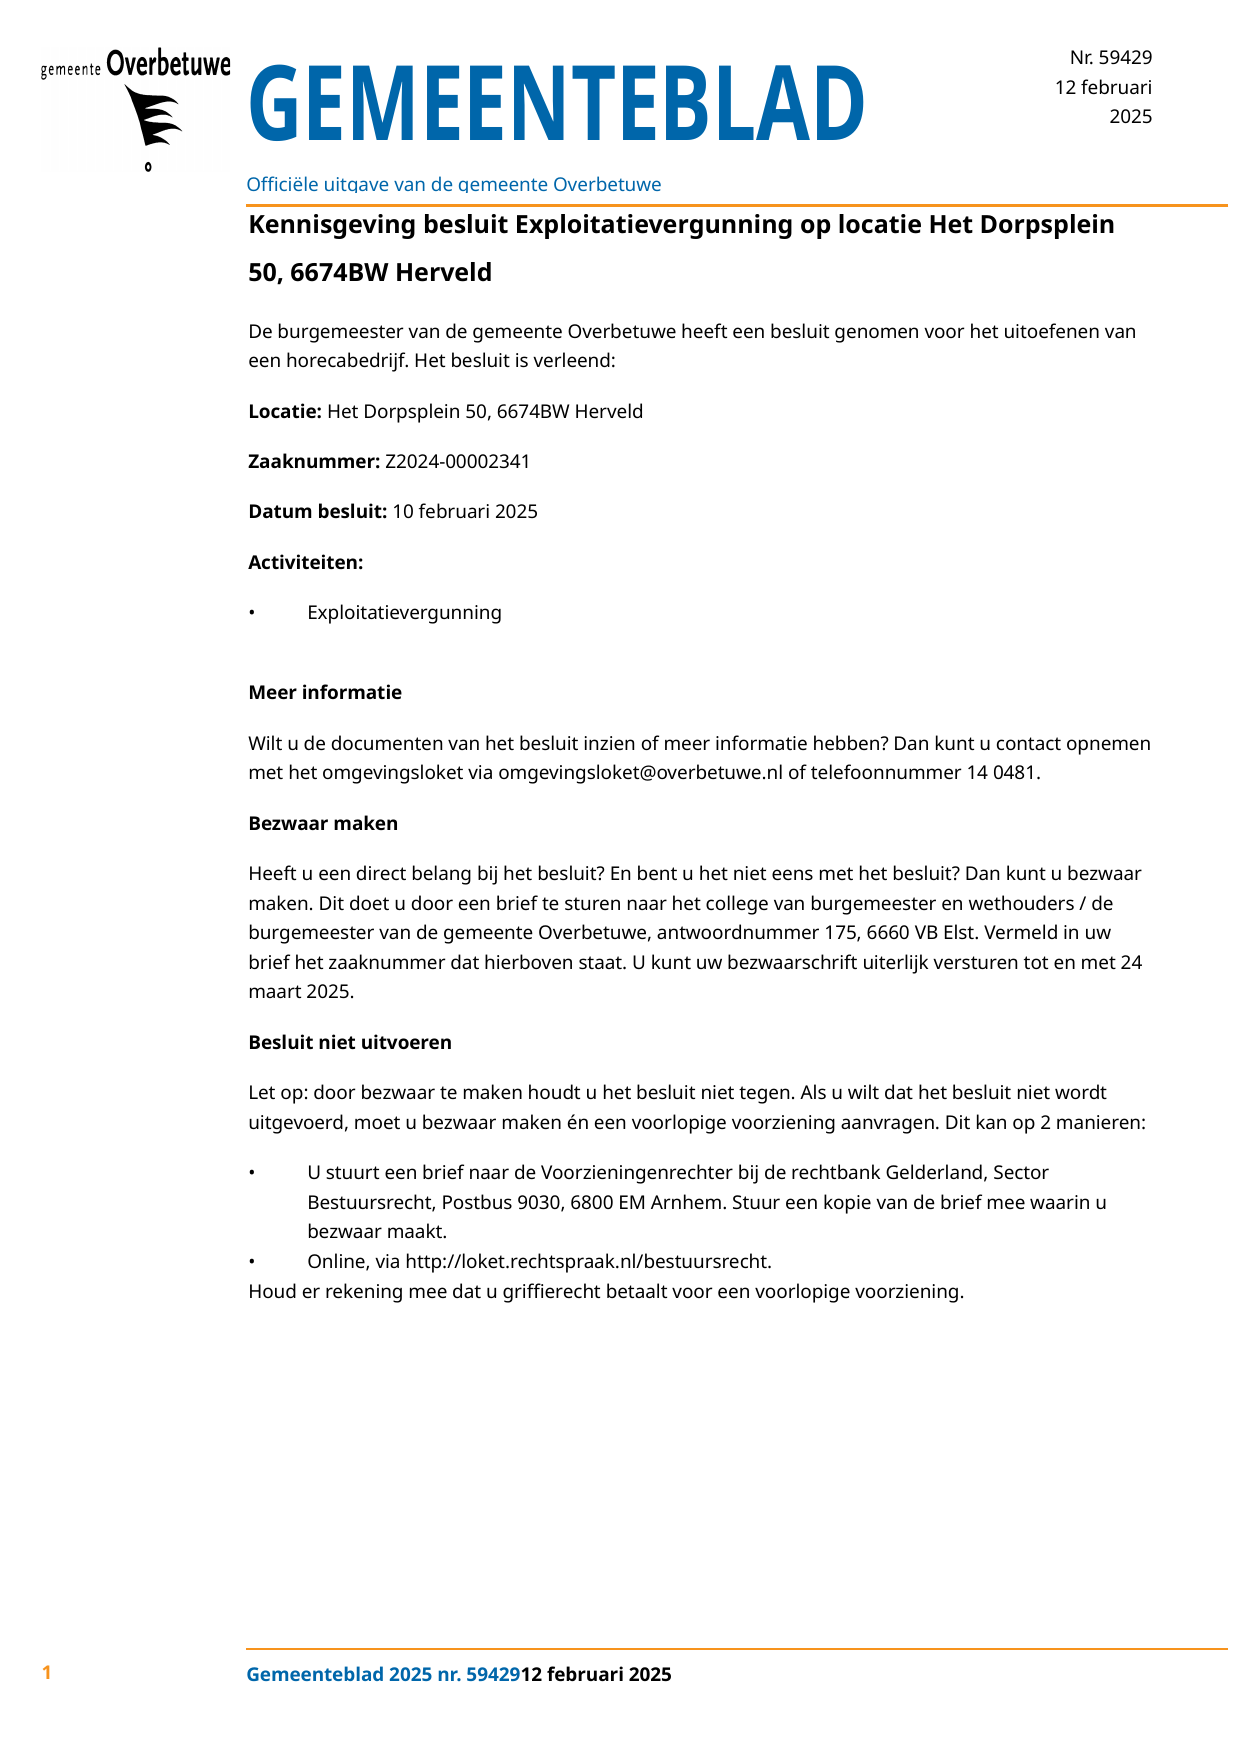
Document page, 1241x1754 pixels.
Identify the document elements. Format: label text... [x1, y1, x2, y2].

text Kennisgeving besluit Exploitatievergunning op locatie Het Dorpsplein 50, 6674BW Herveld [248, 207, 1152, 288]
text Datum besluit: 10 februari 2025 [248, 499, 1152, 524]
list Online, via http://loket.rechtspraak.nl/bestuursrecht. [248, 1248, 1152, 1274]
text De burgemeester van de gemeente Overbetuwe heeft een besluit genomen voor het uitoefenen van een horecabedrijf. Het besluit is verleend: [248, 318, 1152, 373]
text Heeft u een direct belang bij het besluit? En bent u het niet eens met het besluit? Dan kunt u bezwaar maken. Dit doet u door een brief te sturen naar het college van burgemeester en wethouders / de burgemeester van de gemeente Overbetuwe, antwoordnummer 175, 6660 VB Elst. Vermeld in uw brief het zaaknummer dat hierboven staat. U kunt uw bezwaarschrift uiterlijk versturen tot en met 24 maart 2025. [248, 860, 1152, 1004]
list U stuurt een brief naar de Voorzieningenrechter bij de rechtbank Gelderland, Sector Bestuursrecht, Postbus 9030, 6800 EM Arnhem. Stuur een kopie van de brief mee waarin u bezwaar maakt. [248, 1159, 1152, 1244]
text Wilt u de documenten van het besluit inzien of meer informatie hebben? Dan kunt u contact opnemen met het omgevingsloket via omgevingsloket@overbetuwe.nl of telefoonnummer 14 0481. [248, 730, 1152, 785]
text Zaaknummer: Z2024-00002341 [248, 448, 1152, 474]
text Activiteiten: [248, 549, 1152, 575]
text Let op: door bezwaar te maken houdt u het besluit niet tegen. Als u wilt dat het besluit niet wordt uitgevoerd, moet u bezwaar maken én een voorlopige voorziening aanvragen. Dit kan op 2 manieren: [248, 1079, 1152, 1135]
text Houd er rekening mee dat u griffierecht betaalt voor een voorlopige voorziening. [248, 1278, 1152, 1304]
text Besluit niet uitvoeren [248, 1029, 1152, 1055]
text Locatie: Het Dorpsplein 50, 6674BW Herveld [248, 398, 1152, 424]
picture [41, 47, 231, 172]
text Meer informatie [248, 679, 1152, 705]
list Exploitatievergunning [248, 599, 1152, 625]
text Bezwaar maken [248, 810, 1152, 836]
